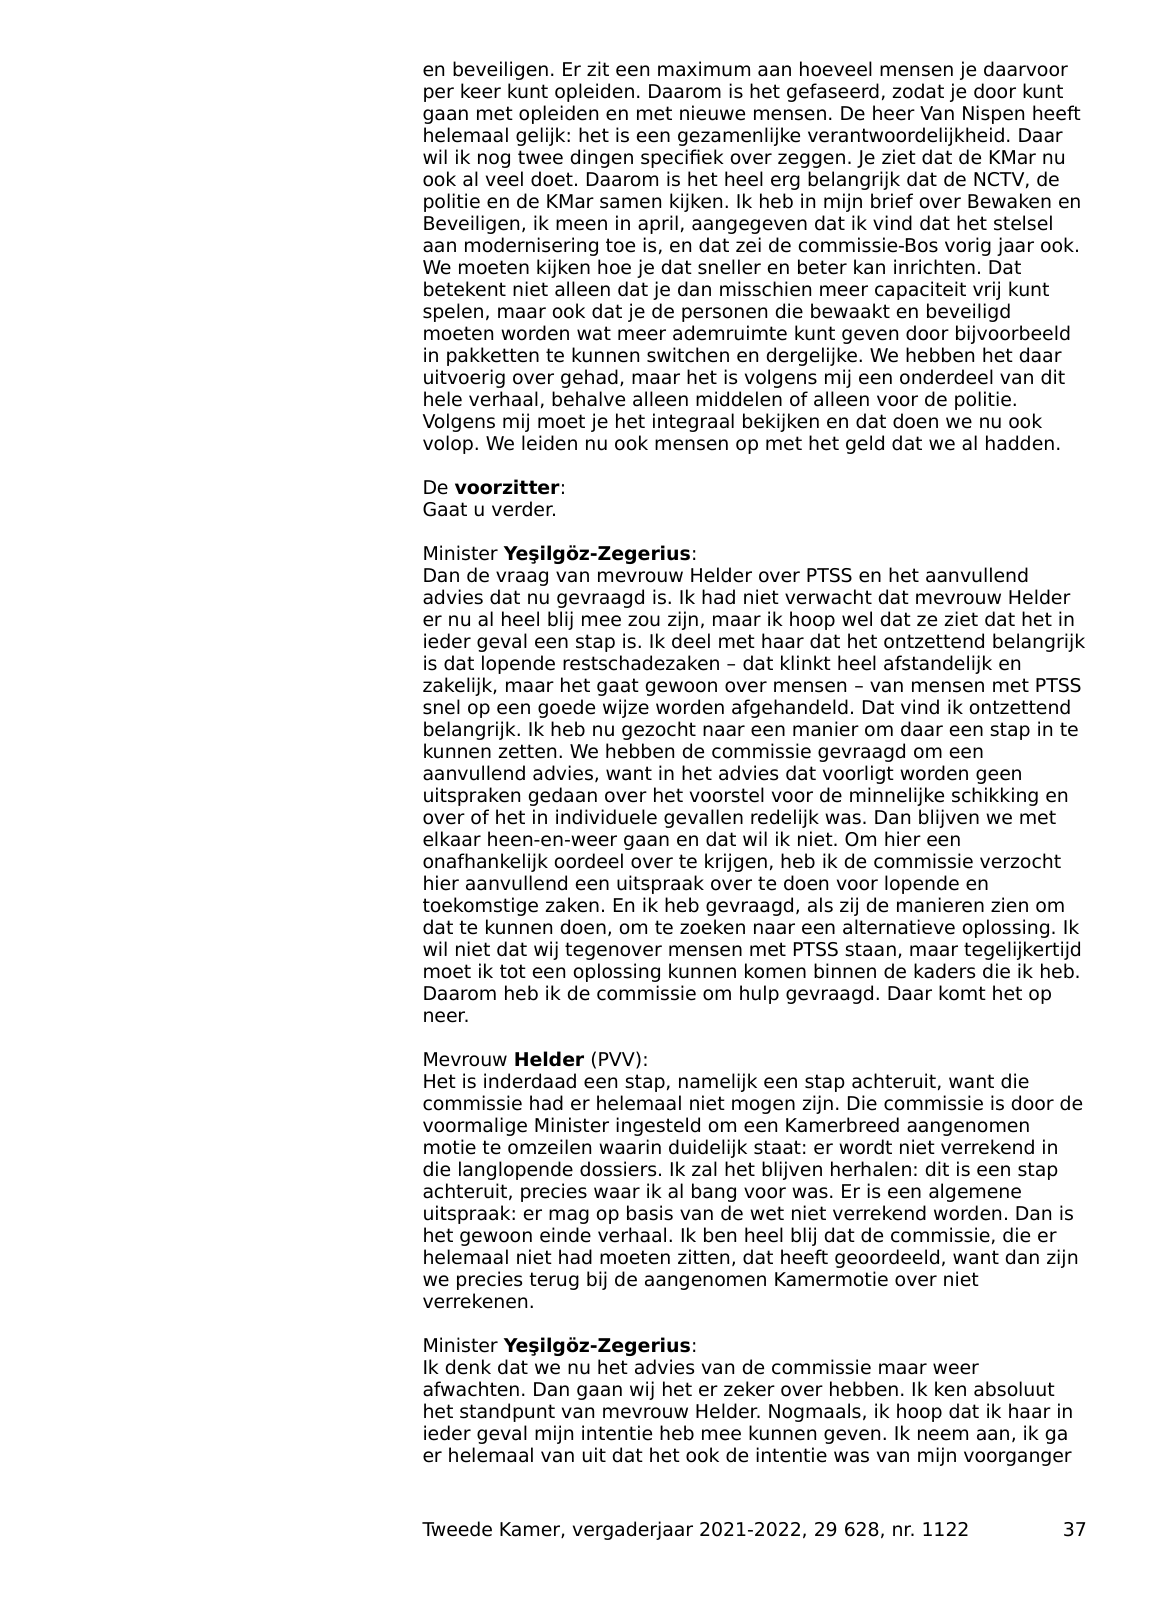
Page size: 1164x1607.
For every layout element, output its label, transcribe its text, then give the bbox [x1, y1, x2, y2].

text Minister Yeşilgöz-Zegerius: [422, 543, 1087, 565]
text Minister Yeşilgöz-Zegerius: [422, 1335, 1087, 1357]
text De voorzitter: [422, 477, 1087, 499]
text Dan de vraag van mevrouw Helder over PTSS en het aanvullend advies dat nu gevraagd is. Ik had niet verwacht dat mevrouw Helder er nu al heel blij mee zou zijn, maar ik hoop wel dat ze ziet dat het in ieder geval een stap is. Ik deel met haar dat het ontzettend belangrijk is dat lopende restschadezaken – dat klinkt heel afstandelijk en zakelijk, maar het gaat gewoon over mensen – van mensen met PTSS snel op een goede wijze worden afgehandeld. Dat vind ik ontzettend belangrijk. Ik heb nu gezocht naar een manier om daar een stap in te kunnen zetten. We hebben de commissie gevraagd om een aanvullend advies, want in het advies dat voorligt worden geen uitspraken gedaan over het voorstel voor de minnelijke schikking en over of het in individuele gevallen redelijk was. Dan blijven we met elkaar heen-en-weer gaan en dat wil ik niet. Om hier een onafhankelijk oordeel over te krijgen, heb ik de commissie verzocht hier aanvullend een uitspraak over te doen voor lopende en toekomstige zaken. En ik heb gevraagd, als zij de manieren zien om dat te kunnen doen, om te zoeken naar een alternatieve oplossing. Ik wil niet dat wij tegenover mensen met PTSS staan, maar tegelijkertijd moet ik tot een oplossing kunnen komen binnen de kaders die ik heb. Daarom heb ik de commissie om hulp gevraagd. Daar komt het op neer. [422, 565, 1087, 1027]
text Gaat u verder. [422, 499, 1087, 521]
text Ik denk dat we nu het advies van de commissie maar weer afwachten. Dan gaan wij het er zeker over hebben. Ik ken absoluut het standpunt van mevrouw Helder. Nogmaals, ik hoop dat ik haar in ieder geval mijn intentie heb mee kunnen geven. Ik neem aan, ik ga er helemaal van uit dat het ook de intentie was van mijn voorganger [422, 1357, 1087, 1467]
text Het is inderdaad een stap, namelijk een stap achteruit, want die commissie had er helemaal niet mogen zijn. Die commissie is door de voormalige Minister ingesteld om een Kamerbreed aangenomen motie te omzeilen waarin duidelijk staat: er wordt niet verrekend in die langlopende dossiers. Ik zal het blijven herhalen: dit is een stap achteruit, precies waar ik al bang voor was. Er is een algemene uitspraak: er mag op basis van de wet niet verrekend worden. Dan is het gewoon einde verhaal. Ik ben heel blij dat de commissie, die er helemaal niet had moeten zitten, dat heeft geoordeeld, want dan zijn we precies terug bij de aangenomen Kamermotie over niet verrekenen. [422, 1071, 1087, 1312]
text Mevrouw Helder (PVV): [422, 1049, 1087, 1071]
text en beveiligen. Er zit een maximum aan hoeveel mensen je daarvoor per keer kunt opleiden. Daarom is het gefaseerd, zodat je door kunt gaan met opleiden en met nieuwe mensen. De heer Van Nispen heeft helemaal gelijk: het is een gezamenlijke verantwoordelijkheid. Daar wil ik nog twee dingen specifiek over zeggen. Je ziet dat de KMar nu ook al veel doet. Daarom is het heel erg belangrijk dat de NCTV, de politie en de KMar samen kijken. Ik heb in mijn brief over Bewaken en Beveiligen, ik meen in april, aangegeven dat ik vind dat het stelsel aan modernisering toe is, en dat zei de commissie-Bos vorig jaar ook. We moeten kijken hoe je dat sneller en beter kan inrichten. Dat betekent niet alleen dat je dan misschien meer capaciteit vrij kunt spelen, maar ook dat je de personen die bewaakt en beveiligd moeten worden wat meer ademruimte kunt geven door bijvoorbeeld in pakketten te kunnen switchen en dergelijke. We hebben het daar uitvoerig over gehad, maar het is volgens mij een onderdeel van dit hele verhaal, behalve alleen middelen of alleen voor de politie. Volgens mij moet je het integraal bekijken en dat doen we nu ook volop. We leiden nu ook mensen op met het geld dat we al hadden. [422, 59, 1087, 455]
